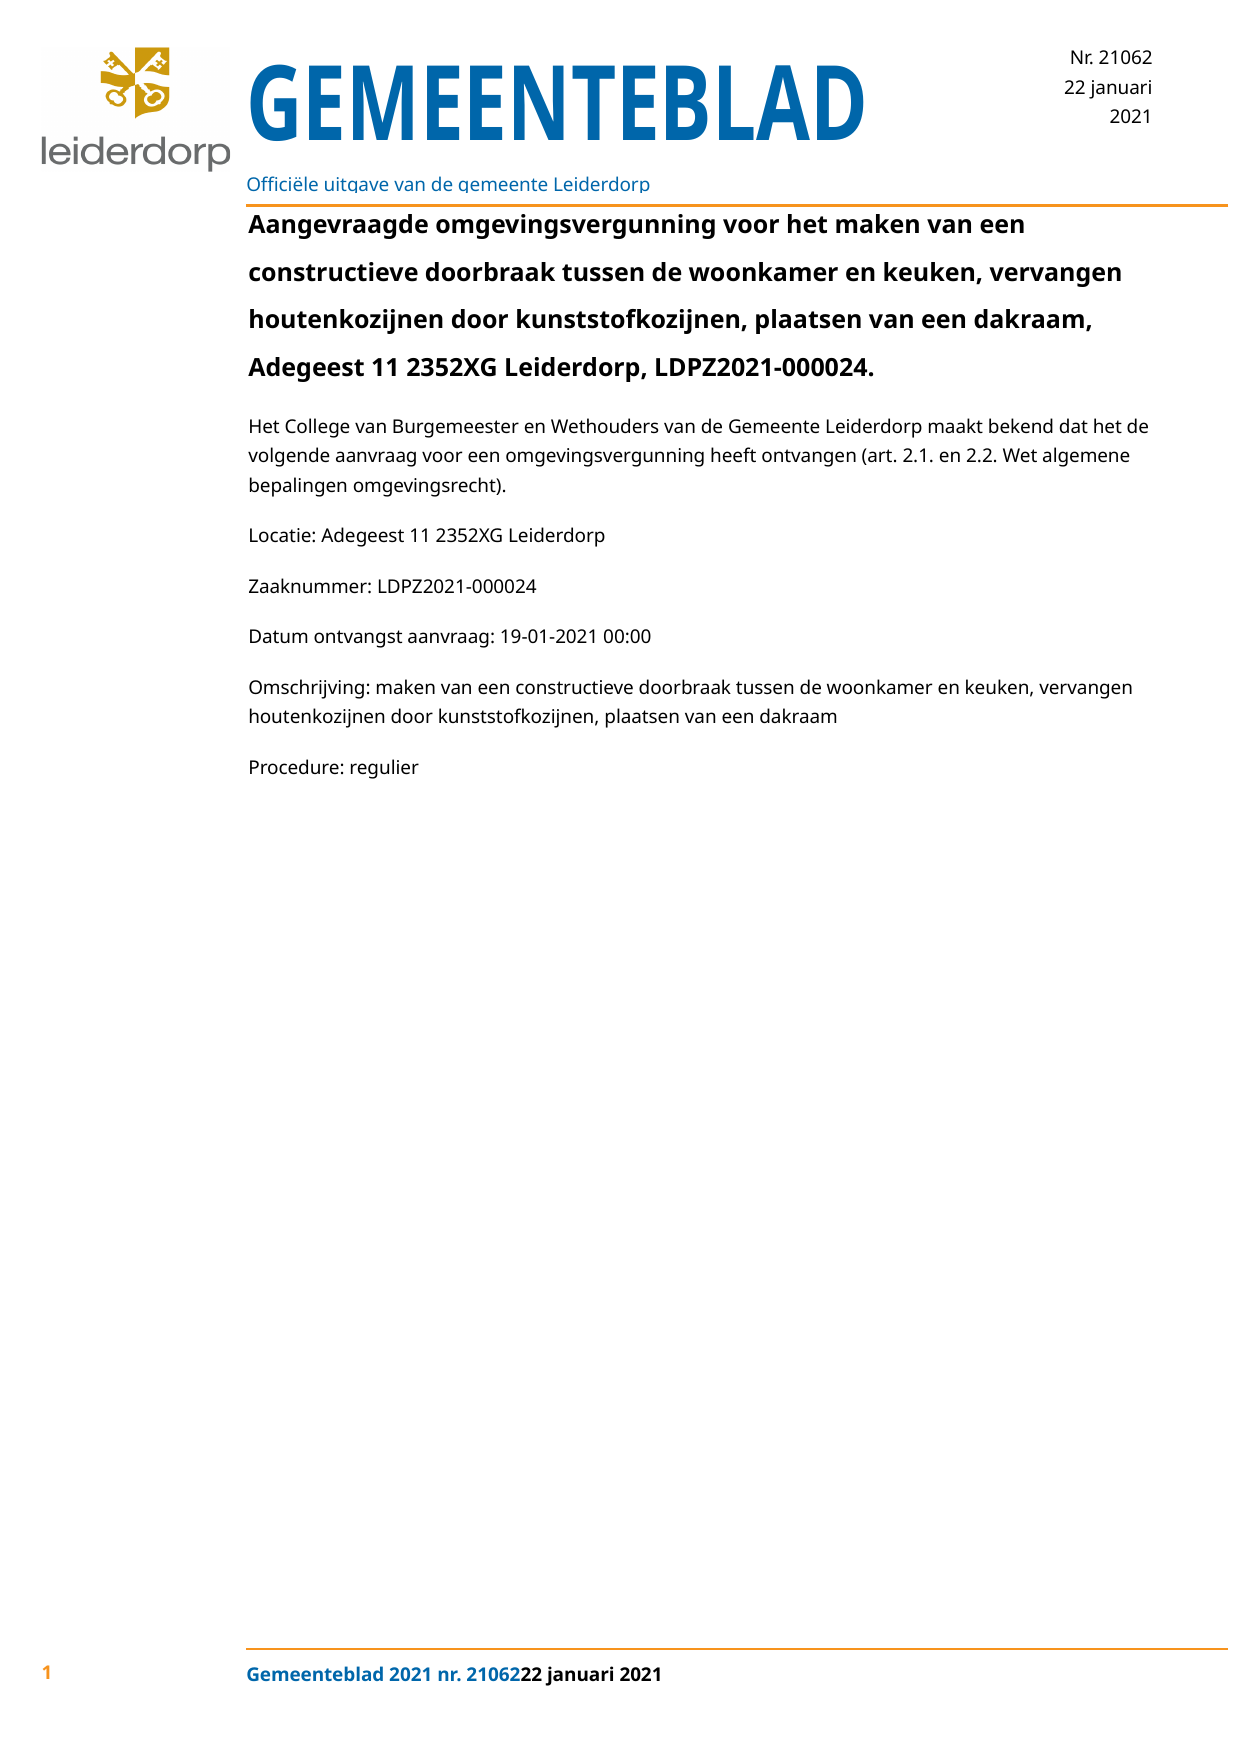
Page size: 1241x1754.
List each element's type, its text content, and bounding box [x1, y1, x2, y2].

text Het College van Burgemeester en Wethouders van de Gemeente Leiderdorp maakt bekend dat het de volgende aanvraag voor een omgevingsvergunning heeft ontvangen (art. 2.1. en 2.2. Wet algemene bepalingen omgevingsrecht). [248, 413, 1152, 498]
text Zaaknummer: LDPZ2021-000024 [248, 573, 1152, 599]
picture [41, 47, 231, 172]
text Omschrijving: maken van een constructieve doorbraak tussen de woonkamer en keuken, vervangen houtenkozijnen door kunststofkozijnen, plaatsen van een dakraam [248, 674, 1152, 729]
text Datum ontvangst aanvraag: 19-01-2021 00:00 [248, 623, 1152, 649]
text Aangevraagde omgevingsvergunning voor het maken van een constructieve doorbraak tussen de woonkamer en keuken, vervangen houtenkozijnen door kunststofkozijnen, plaatsen van een dakraam, Adegeest 11 2352XG Leiderdorp, LDPZ2021-000024. [248, 207, 1152, 384]
text Procedure: regulier [248, 754, 1152, 780]
text Locatie: Adegeest 11 2352XG Leiderdorp [248, 523, 1152, 548]
